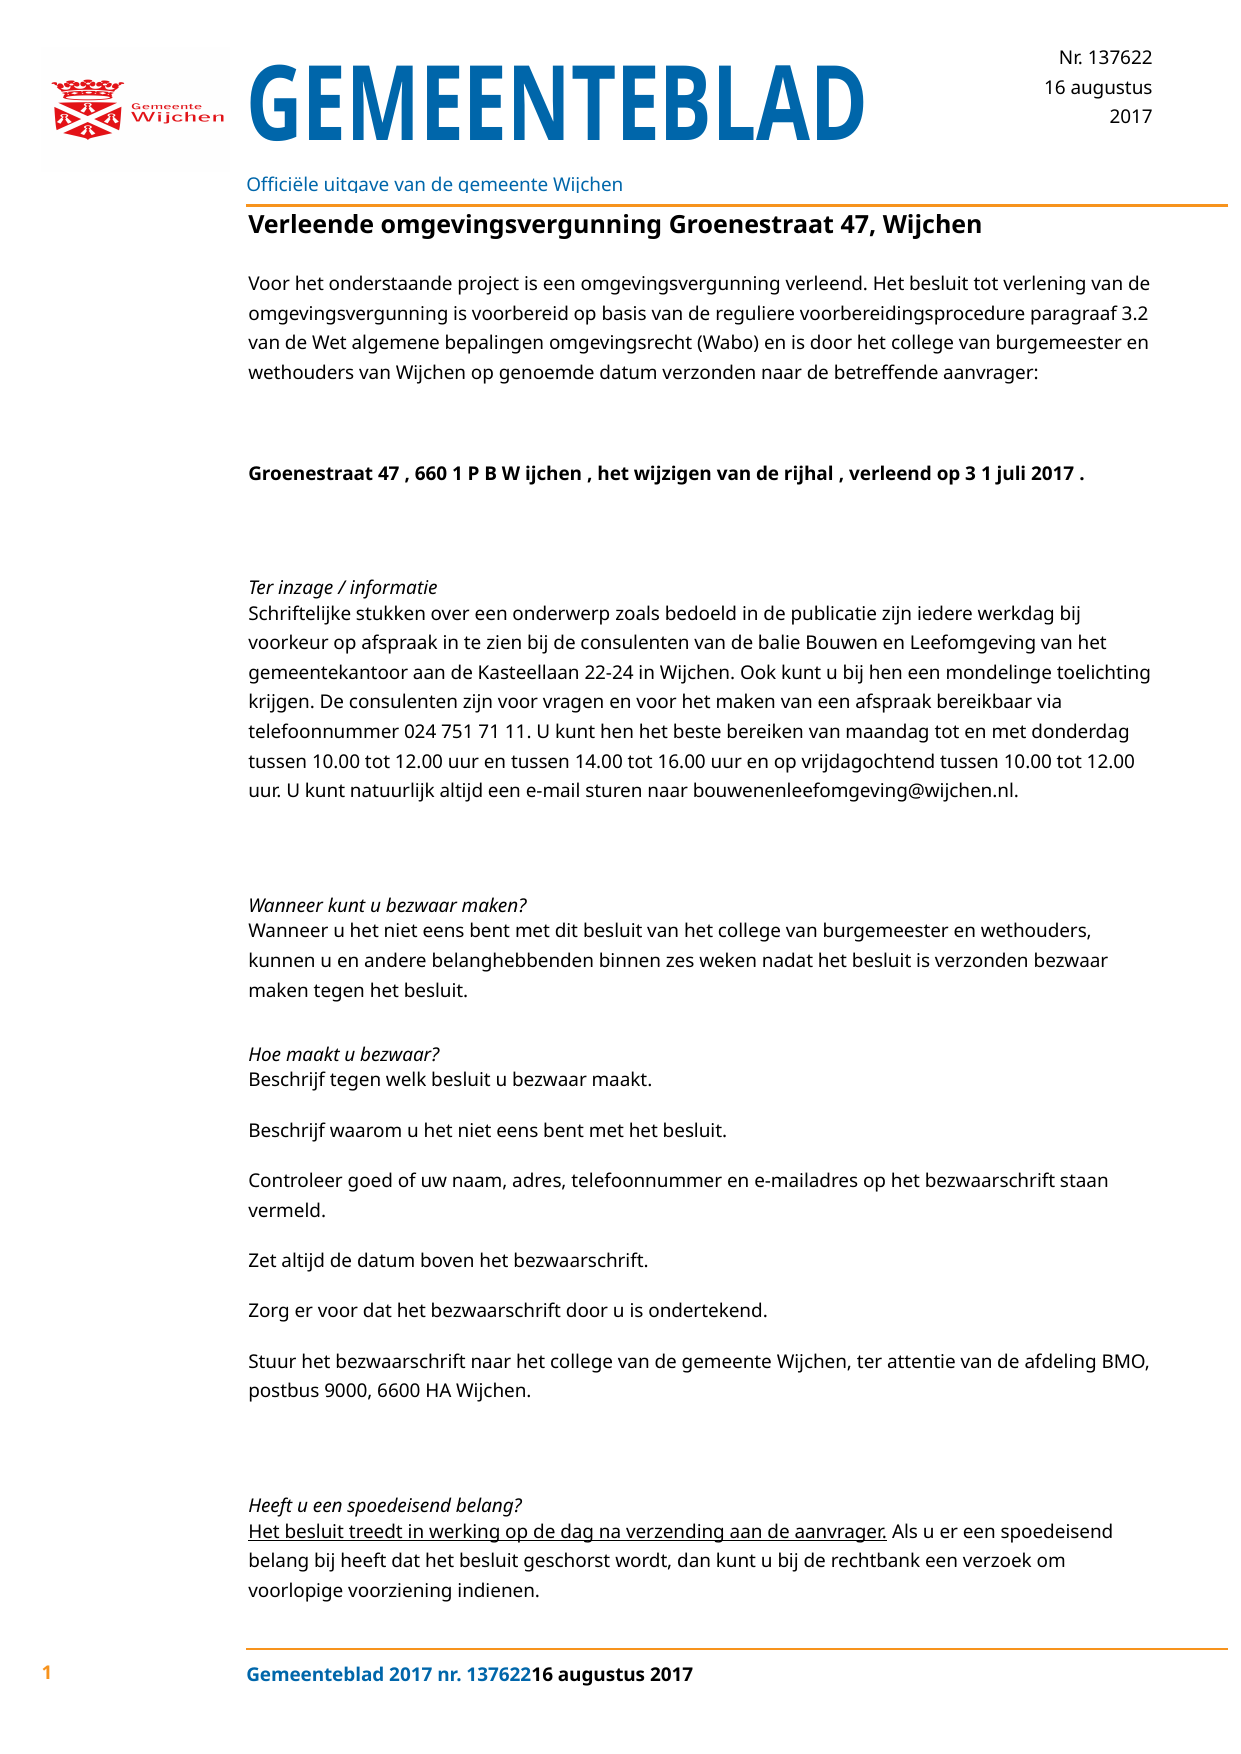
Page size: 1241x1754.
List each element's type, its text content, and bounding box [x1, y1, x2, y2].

text Ter inzage / informatie [248, 574, 1152, 600]
picture [41, 47, 231, 172]
text Stuur het bezwaarschrift naar het college van de gemeente Wijchen, ter attentie van de afdeling BMO, postbus 9000, 6600 HA Wijchen. [248, 1348, 1152, 1403]
text Groenestraat 47 , 660 1 P B W ijchen , het wijzigen van de rijhal , verleend op 3 1 juli 2017 . [248, 460, 1152, 486]
text Wanneer kunt u bezwaar maken? [248, 892, 1152, 918]
text Schriftelijke stukken over een onderwerp zoals bedoeld in de publicatie zijn iedere werkdag bij voorkeur op afspraak in te zien bij de consulenten van de balie Bouwen en Leefomgeving van het gemeentekantoor aan de Kasteellaan 22-24 in Wijchen. Ook kunt u bij hen een mondelinge toelichting krijgen. De consulenten zijn voor vragen en voor het maken van een afspraak bereikbaar via telefoonnummer 024 751 71 11. U kunt hen het beste bereiken van maandag tot en met donderdag tussen 10.00 tot 12.00 uur en tussen 14.00 tot 16.00 uur en op vrijdagochtend tussen 10.00 tot 12.00 uur. U kunt natuurlijk altijd een e-mail sturen naar bouwenenleefomgeving@wijchen.nl. [248, 600, 1152, 803]
text Beschrijf waarom u het niet eens bent met het besluit. [248, 1117, 1152, 1143]
text Zorg er voor dat het bezwaarschrift door u is ondertekend. [248, 1298, 1152, 1323]
text Beschrijf tegen welk besluit u bezwaar maakt. [248, 1066, 1152, 1092]
text Voor het onderstaande project is een omgevingsvergunning verleend. Het besluit tot verlening van de omgevingsvergunning is voorbereid op basis van de reguliere voorbereidingsprocedure paragraaf 3.2 van de Wet algemene bepalingen omgevingsrecht (Wabo) en is door het college van burgemeester en wethouders van Wijchen op genoemde datum verzonden naar de betreffende aanvrager: [248, 270, 1152, 385]
text Controleer goed of uw naam, adres, telefoonnummer en e-mailadres op het bezwaarschrift staan vermeld. [248, 1167, 1152, 1223]
text Het besluit treedt in werking op de dag na verzending aan de aanvrager. Als u er een spoedeisend belang bij heeft dat het besluit geschorst wordt, dan kunt u bij de rechtbank een verzoek om voorlopige voorziening indienen. [248, 1518, 1152, 1603]
text Heeft u een spoedeisend belang? [248, 1492, 1152, 1518]
text Verleende omgevingsvergunning Groenestraat 47, Wijchen [248, 207, 1152, 241]
text Hoe maakt u bezwaar? [248, 1041, 1152, 1066]
text Zet altijd de datum boven het bezwaarschrift. [248, 1247, 1152, 1273]
text Wanneer u het niet eens bent met dit besluit van het college van burgemeester en wethouders, kunnen u en andere belanghebbenden binnen zes weken nadat het besluit is verzonden bezwaar maken tegen het besluit. [248, 918, 1152, 1002]
